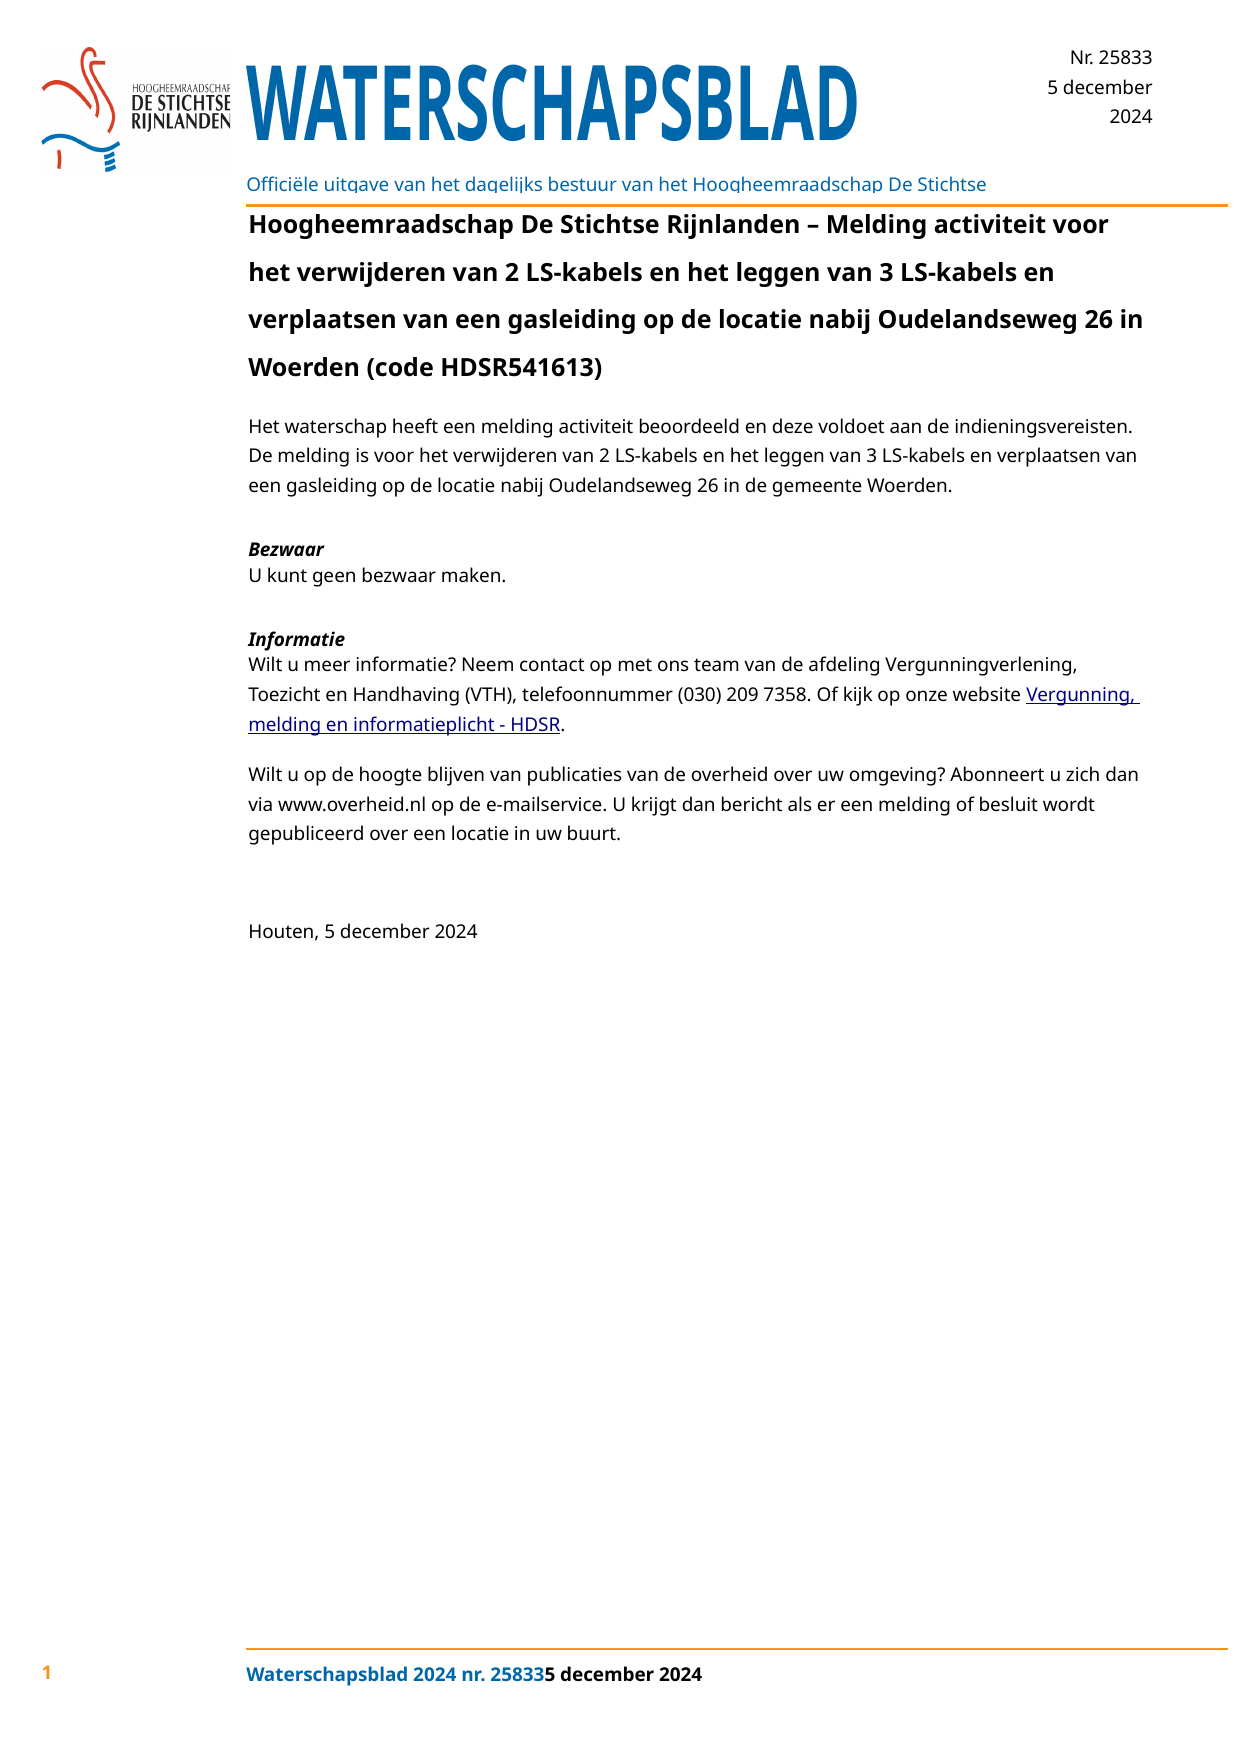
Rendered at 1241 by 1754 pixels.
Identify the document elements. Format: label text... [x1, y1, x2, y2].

text Wilt u op de hoogte blijven van publicaties van de overheid over uw omgeving? Abonneert u zich dan via www.overheid.nl op de e-mailservice. U krijgt dan bericht als er een melding of besluit wordt gepubliceerd over een locatie in uw buurt. [248, 761, 1152, 846]
text Het waterschap heeft een melding activiteit beoordeeld en deze voldoet aan de indieningsvereisten. De melding is voor het verwijderen van 2 LS-kabels en het leggen van 3 LS-kabels en verplaatsen van een gasleiding op de locatie nabij Oudelandseweg 26 in de gemeente Woerden. [248, 413, 1152, 498]
text U kunt geen bezwaar maken. [248, 562, 1152, 588]
text Wilt u meer informatie? Neem contact op met ons team van de afdeling Vergunningverlening, Toezicht en Handhaving (VTH), telefoonnummer (030) 209 7358. Of kijk op onze website Vergunning, melding en informatieplicht - HDSR. [248, 652, 1152, 737]
text Bezwaar [248, 536, 1152, 562]
text Hoogheemraadschap De Stichtse Rijnlanden – Melding activiteit voor het verwijderen van 2 LS-kabels en het leggen van 3 LS-kabels en verplaatsen van een gasleiding op de locatie nabij Oudelandseweg 26 in Woerden (code HDSR541613) [248, 207, 1152, 384]
text Informatie [248, 626, 1152, 652]
text Houten, 5 december 2024 [248, 919, 1152, 944]
picture [41, 47, 231, 172]
